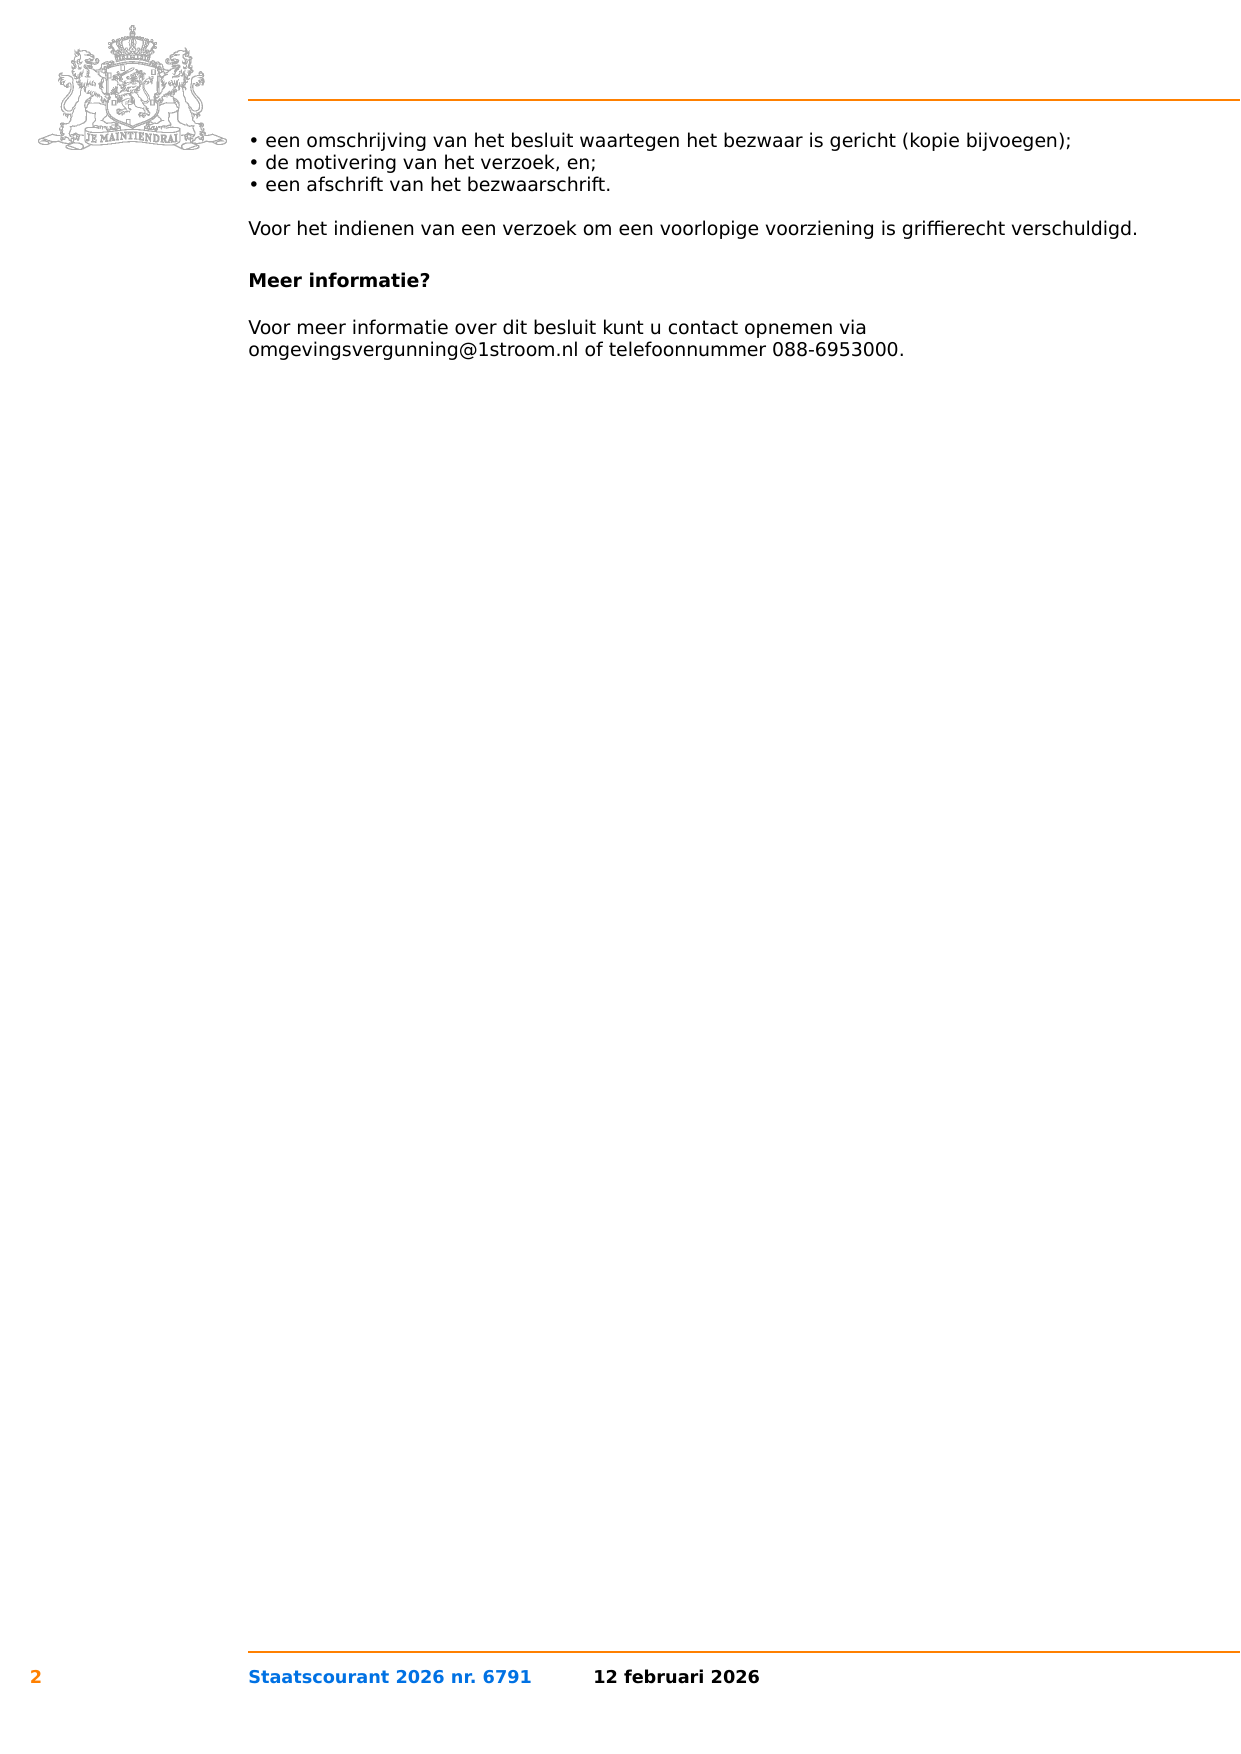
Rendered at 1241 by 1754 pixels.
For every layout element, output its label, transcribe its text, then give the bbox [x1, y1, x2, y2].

text Voor het indienen van een verzoek om een voorlopige voorziening is griffierecht verschuldigd. [248, 218, 1163, 240]
picture [38, 25, 227, 150]
text • de motivering van het verzoek, en; [248, 152, 1163, 174]
subtitle Meer informatie? [248, 270, 1163, 292]
text • een omschrijving van het besluit waartegen het bezwaar is gericht (kopie bijvoegen); [248, 130, 1163, 152]
text • een afschrift van het bezwaarschrift. [248, 174, 1163, 196]
text Voor meer informatie over dit besluit kunt u contact opnemen via omgevingsvergunning@1stroom.nl of telefoonnummer 088-6953000. [248, 317, 1163, 361]
